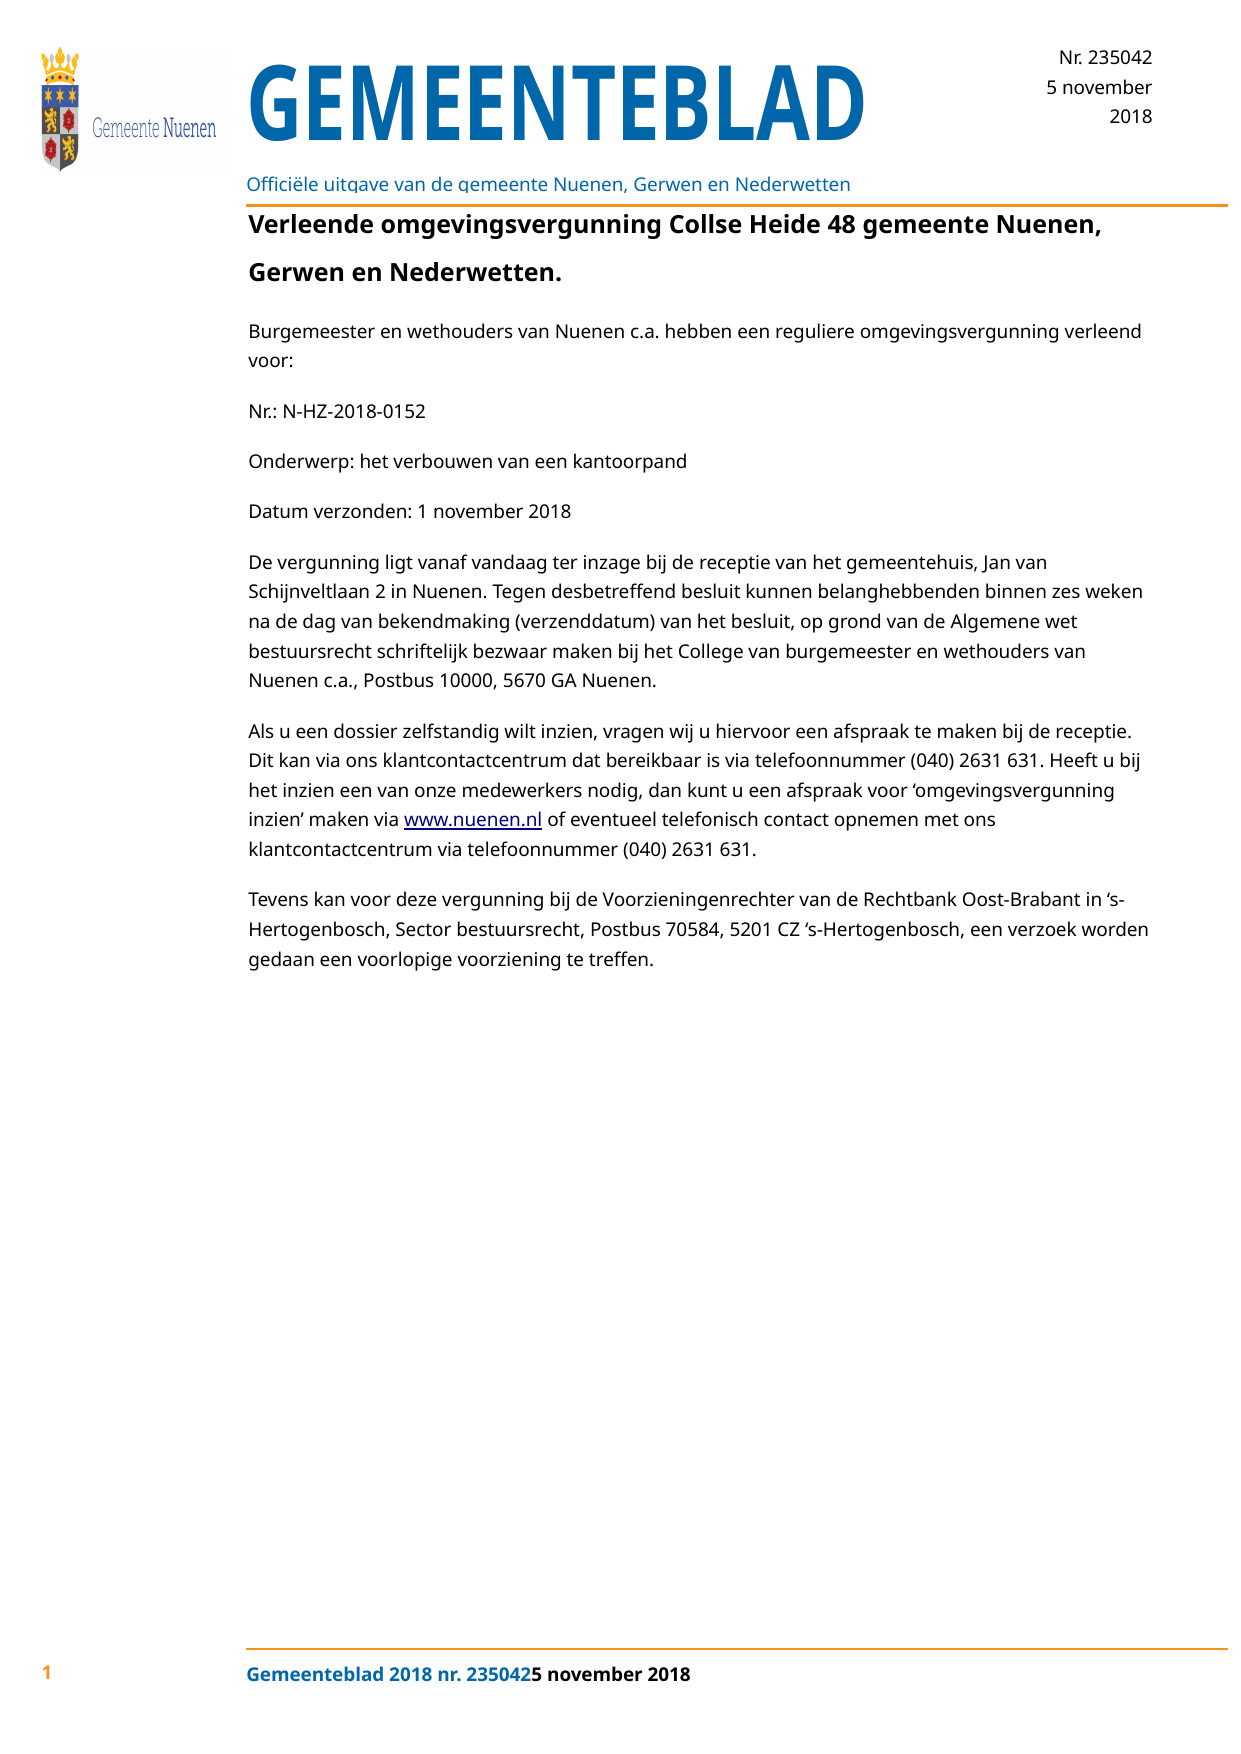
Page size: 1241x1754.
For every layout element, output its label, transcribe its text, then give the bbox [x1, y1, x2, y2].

text Tevens kan voor deze vergunning bij de Voorzieningenrechter van de Rechtbank Oost-Brabant in ‘s-Hertogenbosch, Sector bestuursrecht, Postbus 70584, 5201 CZ ‘s-Hertogenbosch, een verzoek worden gedaan een voorlopige voorziening te treffen. [248, 887, 1152, 972]
text Burgemeester en wethouders van Nuenen c.a. hebben een reguliere omgevingsvergunning verleend voor: [248, 318, 1152, 373]
text Datum verzonden: 1 november 2018 [248, 499, 1152, 524]
text Als u een dossier zelfstandig wilt inzien, vragen wij u hiervoor een afspraak te maken bij de receptie. Dit kan via ons klantcontactcentrum dat bereikbaar is via telefoonnummer (040) 2631 631. Heeft u bij het inzien een van onze medewerkers nodig, dan kunt u een afspraak voor ‘omgevingsvergunning inzien’ maken via www.nuenen.nl of eventueel telefonisch contact opnemen met ons klantcontactcentrum via telefoonnummer (040) 2631 631. [248, 718, 1152, 862]
text Verleende omgevingsvergunning Collse Heide 48 gemeente Nuenen, Gerwen en Nederwetten. [248, 207, 1152, 288]
text Nr.: N-HZ-2018-0152 [248, 398, 1152, 424]
picture [41, 47, 231, 172]
text Onderwerp: het verbouwen van een kantoorpand [248, 448, 1152, 474]
text De vergunning ligt vanaf vandaag ter inzage bij de receptie van het gemeentehuis, Jan van Schijnveltlaan 2 in Nuenen. Tegen desbetreffend besluit kunnen belanghebbenden binnen zes weken na de dag van bekendmaking (verzenddatum) van het besluit, op grond van de Algemene wet bestuursrecht schriftelijk bezwaar maken bij het College van burgemeester en wethouders van Nuenen c.a., Postbus 10000, 5670 GA Nuenen. [248, 549, 1152, 693]
